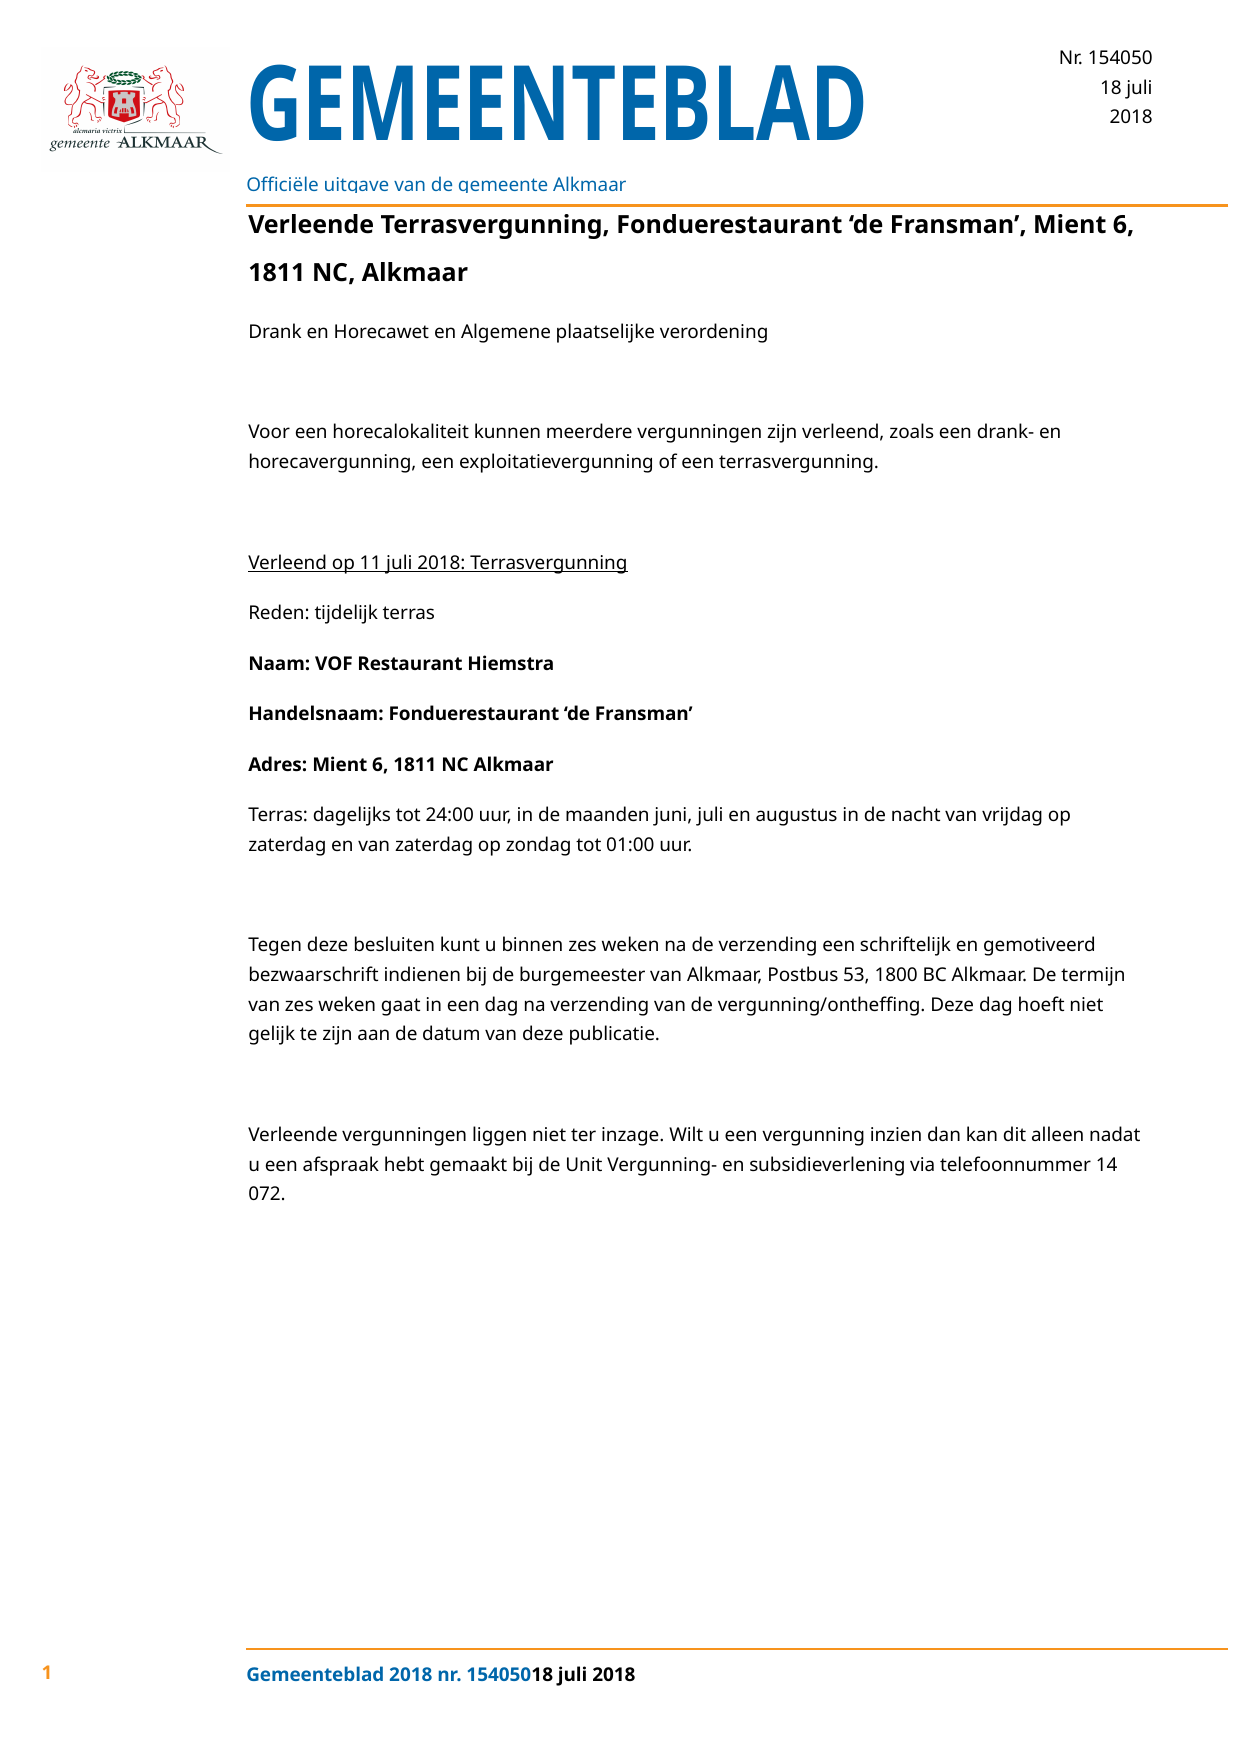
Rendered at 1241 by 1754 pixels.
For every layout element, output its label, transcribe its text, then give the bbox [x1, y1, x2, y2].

text Voor een horecalokaliteit kunnen meerdere vergunningen zijn verleend, zoals een drank- en horecavergunning, een exploitatievergunning of een terrasvergunning. [248, 419, 1152, 474]
text Naam: VOF Restaurant Hiemstra [248, 650, 1152, 676]
text Verleende vergunningen liggen niet ter inzage. Wilt u een vergunning inzien dan kan dit alleen nadat u een afspraak hebt gemaakt bij de Unit Vergunning- en subsidieverlening via telefoonnummer 14 072. [248, 1121, 1152, 1206]
text Handelsnaam: Fonduerestaurant ‘de Fransman’ [248, 700, 1152, 726]
text Reden: tijdelijk terras [248, 599, 1152, 625]
text Drank en Horecawet en Algemene plaatselijke verordening [248, 318, 1152, 344]
text Adres: Mient 6, 1811 NC Alkmaar [248, 751, 1152, 777]
text Verleend op 11 juli 2018: Terrasvergunning [248, 549, 1152, 575]
text Verleende Terrasvergunning, Fonduerestaurant ‘de Fransman’, Mient 6, 1811 NC, Alkmaar [248, 207, 1152, 288]
text Terras: dagelijks tot 24:00 uur, in de maanden juni, juli en augustus in de nacht van vrijdag op zaterdag en van zaterdag op zondag tot 01:00 uur. [248, 801, 1152, 857]
picture [41, 47, 231, 172]
text Tegen deze besluiten kunt u binnen zes weken na de verzending een schriftelijk en gemotiveerd bezwaarschrift indienen bij de burgemeester van Alkmaar, Postbus 53, 1800 BC Alkmaar. De termijn van zes weken gaat in een dag na verzending van de vergunning/ontheffing. Deze dag hoeft niet gelijk te zijn aan de datum van deze publicatie. [248, 932, 1152, 1046]
